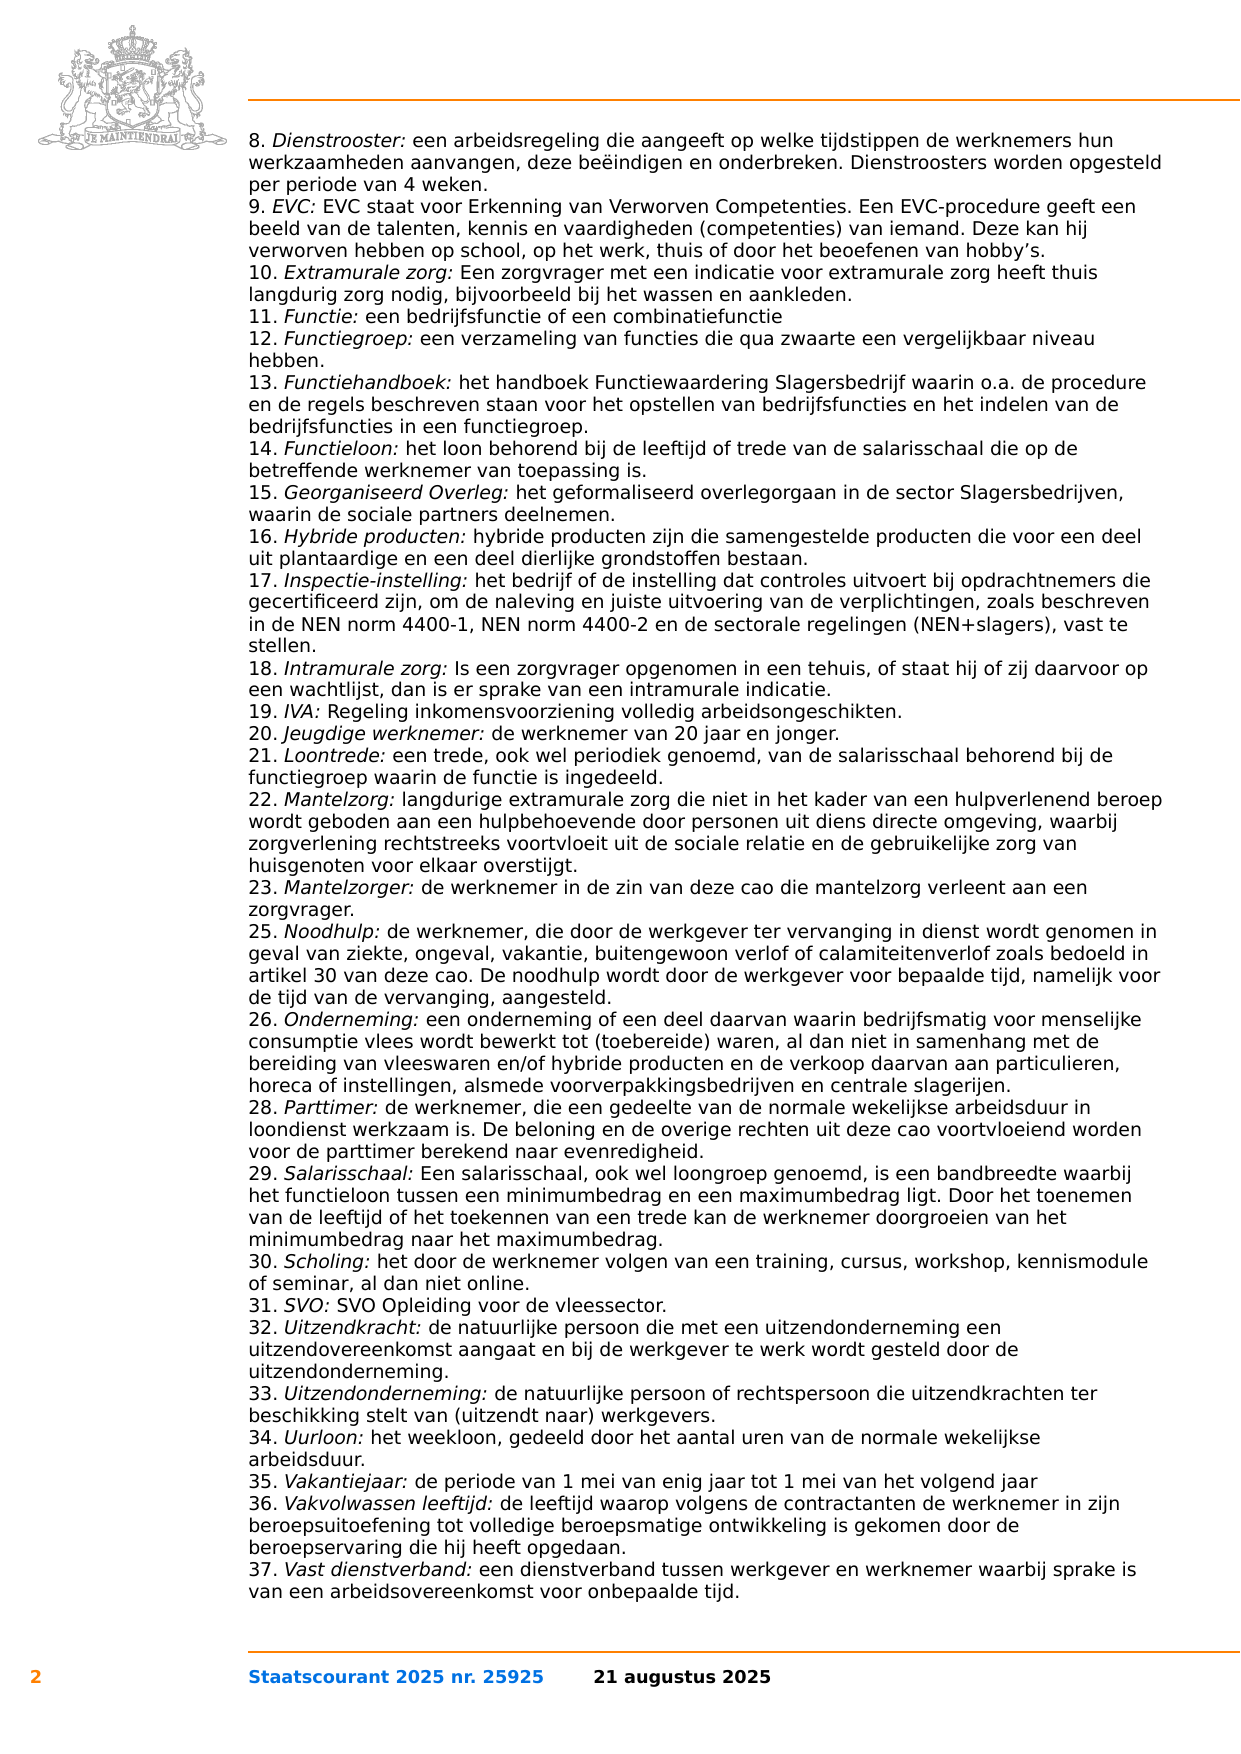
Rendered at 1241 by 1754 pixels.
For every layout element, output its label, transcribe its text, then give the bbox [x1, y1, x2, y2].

text 22. Mantelzorg: langdurige extramurale zorg die niet in het kader van een hulpverlenend beroep wordt geboden aan een hulpbehoevende door personen uit diens directe omgeving, waarbij zorgverlening rechtstreeks voortvloeit uit de sociale relatie en de gebruikelijke zorg van huisgenoten voor elkaar overstijgt. [248, 789, 1163, 877]
text 26. Onderneming: een onderneming of een deel daarvan waarin bedrijfsmatig voor menselijke consumptie vlees wordt bewerkt tot (toebereide) waren, al dan niet in samenhang met de bereiding van vleeswaren en/of hybride producten en de verkoop daarvan aan particulieren, horeca of instellingen, alsmede voorverpakkingsbedrijven en centrale slagerijen. [248, 1009, 1163, 1097]
text 34. Uurloon: het weekloon, gedeeld door het aantal uren van de normale wekelijkse arbeidsduur. [248, 1427, 1163, 1471]
text 23. Mantelzorger: de werknemer in de zin van deze cao die mantelzorg verleent aan een zorgvrager. [248, 877, 1163, 921]
text 33. Uitzendonderneming: de natuurlijke persoon of rechtspersoon die uitzendkrachten ter beschikking stelt van (uitzendt naar) werkgevers. [248, 1383, 1163, 1427]
text 30. Scholing: het door de werknemer volgen van een training, cursus, workshop, kennismodule of seminar, al dan niet online. [248, 1251, 1163, 1295]
text 18. Intramurale zorg: Is een zorgvrager opgenomen in een tehuis, of staat hij of zij daarvoor op een wachtlijst, dan is er sprake van een intramurale indicatie. [248, 657, 1163, 701]
text 25. Noodhulp: de werknemer, die door de werkgever ter vervanging in dienst wordt genomen in geval van ziekte, ongeval, vakantie, buitengewoon verlof of calamiteitenverlof zoals bedoeld in artikel 30 van deze cao. De noodhulp wordt door de werkgever voor bepaalde tijd, namelijk voor de tijd van de vervanging, aangesteld. [248, 921, 1163, 1009]
text 14. Functieloon: het loon behorend bij de leeftijd of trede van de salarisschaal die op de betreffende werknemer van toepassing is. [248, 438, 1163, 482]
text 31. SVO: SVO Opleiding voor de vleessector. [248, 1295, 1163, 1317]
text 37. Vast dienstverband: een dienstverband tussen werkgever en werknemer waarbij sprake is van een arbeidsovereenkomst voor onbepaalde tijd. [248, 1558, 1163, 1602]
text 35. Vakantiejaar: de periode van 1 mei van enig jaar tot 1 mei van het volgend jaar [248, 1471, 1163, 1493]
text 19. IVA: Regeling inkomensvoorziening volledig arbeidsongeschikten. [248, 701, 1163, 723]
text 16. Hybride producten: hybride producten zijn die samengestelde producten die voor een deel uit plantaardige en een deel dierlijke grondstoffen bestaan. [248, 526, 1163, 569]
text 10. Extramurale zorg: Een zorgvrager met een indicatie voor extramurale zorg heeft thuis langdurig zorg nodig, bijvoorbeeld bij het wassen en aankleden. [248, 262, 1163, 306]
text 36. Vakvolwassen leeftijd: de leeftijd waarop volgens de contractanten de werknemer in zijn beroepsuitoefening tot volledige beroepsmatige ontwikkeling is gekomen door de beroepservaring die hij heeft opgedaan. [248, 1493, 1163, 1558]
picture [38, 25, 227, 150]
text 32. Uitzendkracht: de natuurlijke persoon die met een uitzendonderneming een uitzendovereenkomst aangaat en bij de werkgever te werk wordt gesteld door de uitzendonderneming. [248, 1317, 1163, 1383]
text 8. Dienstrooster: een arbeidsregeling die aangeeft op welke tijdstippen de werknemers hun werkzaamheden aanvangen, deze beëindigen en onderbreken. Dienstroosters worden opgesteld per periode van 4 weken. [248, 130, 1163, 196]
text 13. Functiehandboek: het handboek Functiewaardering Slagersbedrijf waarin o.a. de procedure en de regels beschreven staan voor het opstellen van bedrijfsfuncties en het indelen van de bedrijfsfuncties in een functiegroep. [248, 372, 1163, 438]
text 28. Parttimer: de werknemer, die een gedeelte van de normale wekelijkse arbeidsduur in loondienst werkzaam is. De beloning en de overige rechten uit deze cao voortvloeiend worden voor de parttimer berekend naar evenredigheid. [248, 1097, 1163, 1163]
text 12. Functiegroep: een verzameling van functies die qua zwaarte een vergelijkbaar niveau hebben. [248, 328, 1163, 372]
text 29. Salarisschaal: Een salarisschaal, ook wel loongroep genoemd, is een bandbreedte waarbij het functieloon tussen een minimumbedrag en een maximumbedrag ligt. Door het toenemen van de leeftijd of het toekennen van een trede kan de werknemer doorgroeien van het minimumbedrag naar het maximumbedrag. [248, 1163, 1163, 1251]
text 20. Jeugdige werknemer: de werknemer van 20 jaar en jonger. [248, 723, 1163, 745]
text 11. Functie: een bedrijfsfunctie of een combinatiefunctie [248, 306, 1163, 328]
text 15. Georganiseerd Overleg: het geformaliseerd overlegorgaan in de sector Slagersbedrijven, waarin de sociale partners deelnemen. [248, 482, 1163, 526]
text 17. Inspectie-instelling: het bedrijf of de instelling dat controles uitvoert bij opdrachtnemers die gecertificeerd zijn, om de naleving en juiste uitvoering van de verplichtingen, zoals beschreven in de NEN norm 4400-1, NEN norm 4400-2 en de sectorale regelingen (NEN+slagers), vast te stellen. [248, 569, 1163, 657]
text 9. EVC: EVC staat voor Erkenning van Verworven Competenties. Een EVC-procedure geeft een beeld van de talenten, kennis en vaardigheden (competenties) van iemand. Deze kan hij verworven hebben op school, op het werk, thuis of door het beoefenen van hobby’s. [248, 196, 1163, 262]
text 21. Loontrede: een trede, ook wel periodiek genoemd, van de salarisschaal behorend bij de functiegroep waarin de functie is ingedeeld. [248, 745, 1163, 789]
